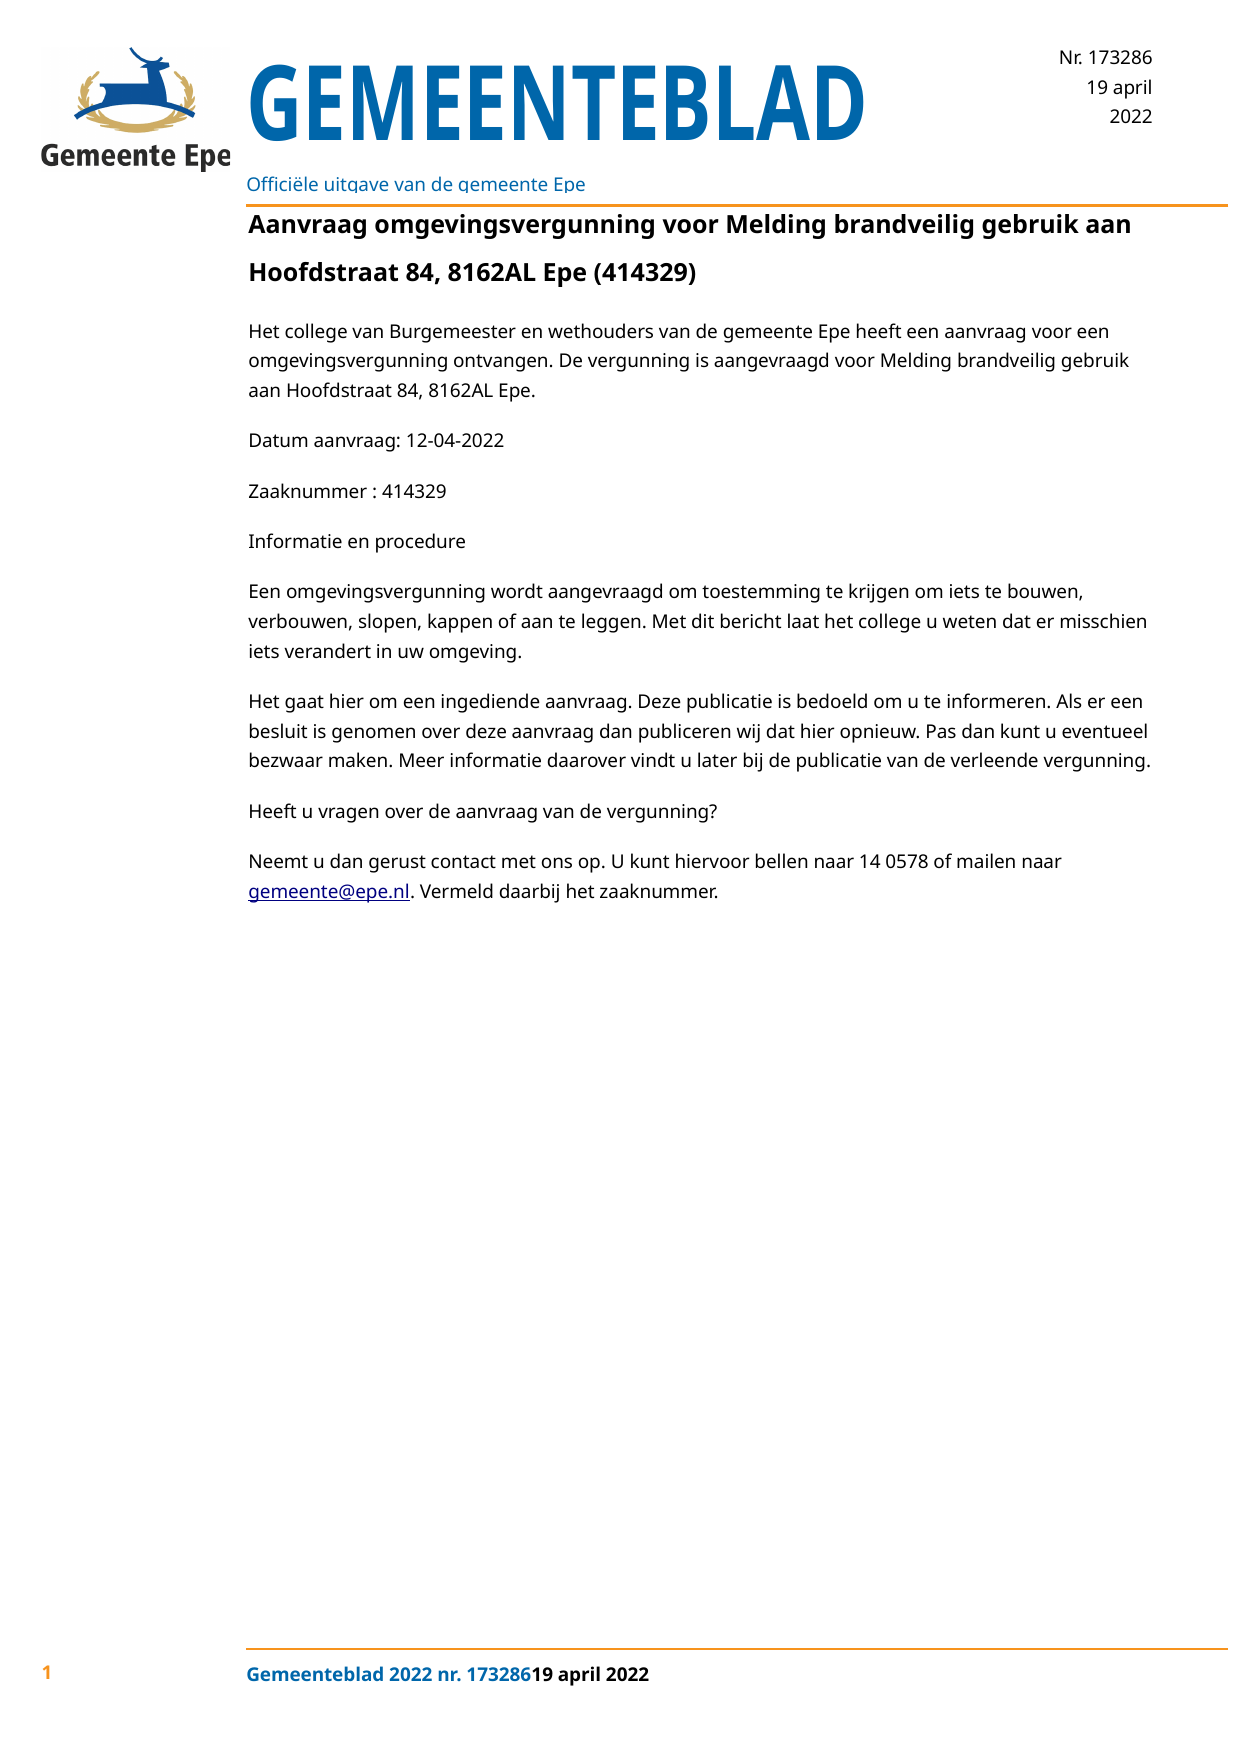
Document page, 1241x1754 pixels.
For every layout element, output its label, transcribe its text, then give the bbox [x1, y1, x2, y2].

text Het gaat hier om een ingediende aanvraag. Deze publicatie is bedoeld om u te informeren. Als er een besluit is genomen over deze aanvraag dan publiceren wij dat hier opnieuw. Pas dan kunt u eventueel bezwaar maken. Meer informatie daarover vindt u later bij de publicatie van de verleende vergunning. [248, 688, 1152, 773]
text Neemt u dan gerust contact met ons op. U kunt hiervoor bellen naar 14 0578 of mailen naar gemeente@epe.nl. Vermeld daarbij het zaaknummer. [248, 848, 1152, 904]
text Zaaknummer : 414329 [248, 478, 1152, 504]
text Informatie en procedure [248, 528, 1152, 554]
text Datum aanvraag: 12-04-2022 [248, 427, 1152, 453]
text Een omgevingsvergunning wordt aangevraagd om toestemming te krijgen om iets te bouwen, verbouwen, slopen, kappen of aan te leggen. Met dit bericht laat het college u weten dat er misschien iets verandert in uw omgeving. [248, 579, 1152, 664]
text Het college van Burgemeester en wethouders van de gemeente Epe heeft een aanvraag voor een omgevingsvergunning ontvangen. De vergunning is aangevraagd voor Melding brandveilig gebruik aan Hoofdstraat 84, 8162AL Epe. [248, 318, 1152, 403]
text Aanvraag omgevingsvergunning voor Melding brandveilig gebruik aan Hoofdstraat 84, 8162AL Epe (414329) [248, 207, 1152, 288]
picture [41, 47, 231, 172]
text Heeft u vragen over de aanvraag van de vergunning? [248, 798, 1152, 824]
